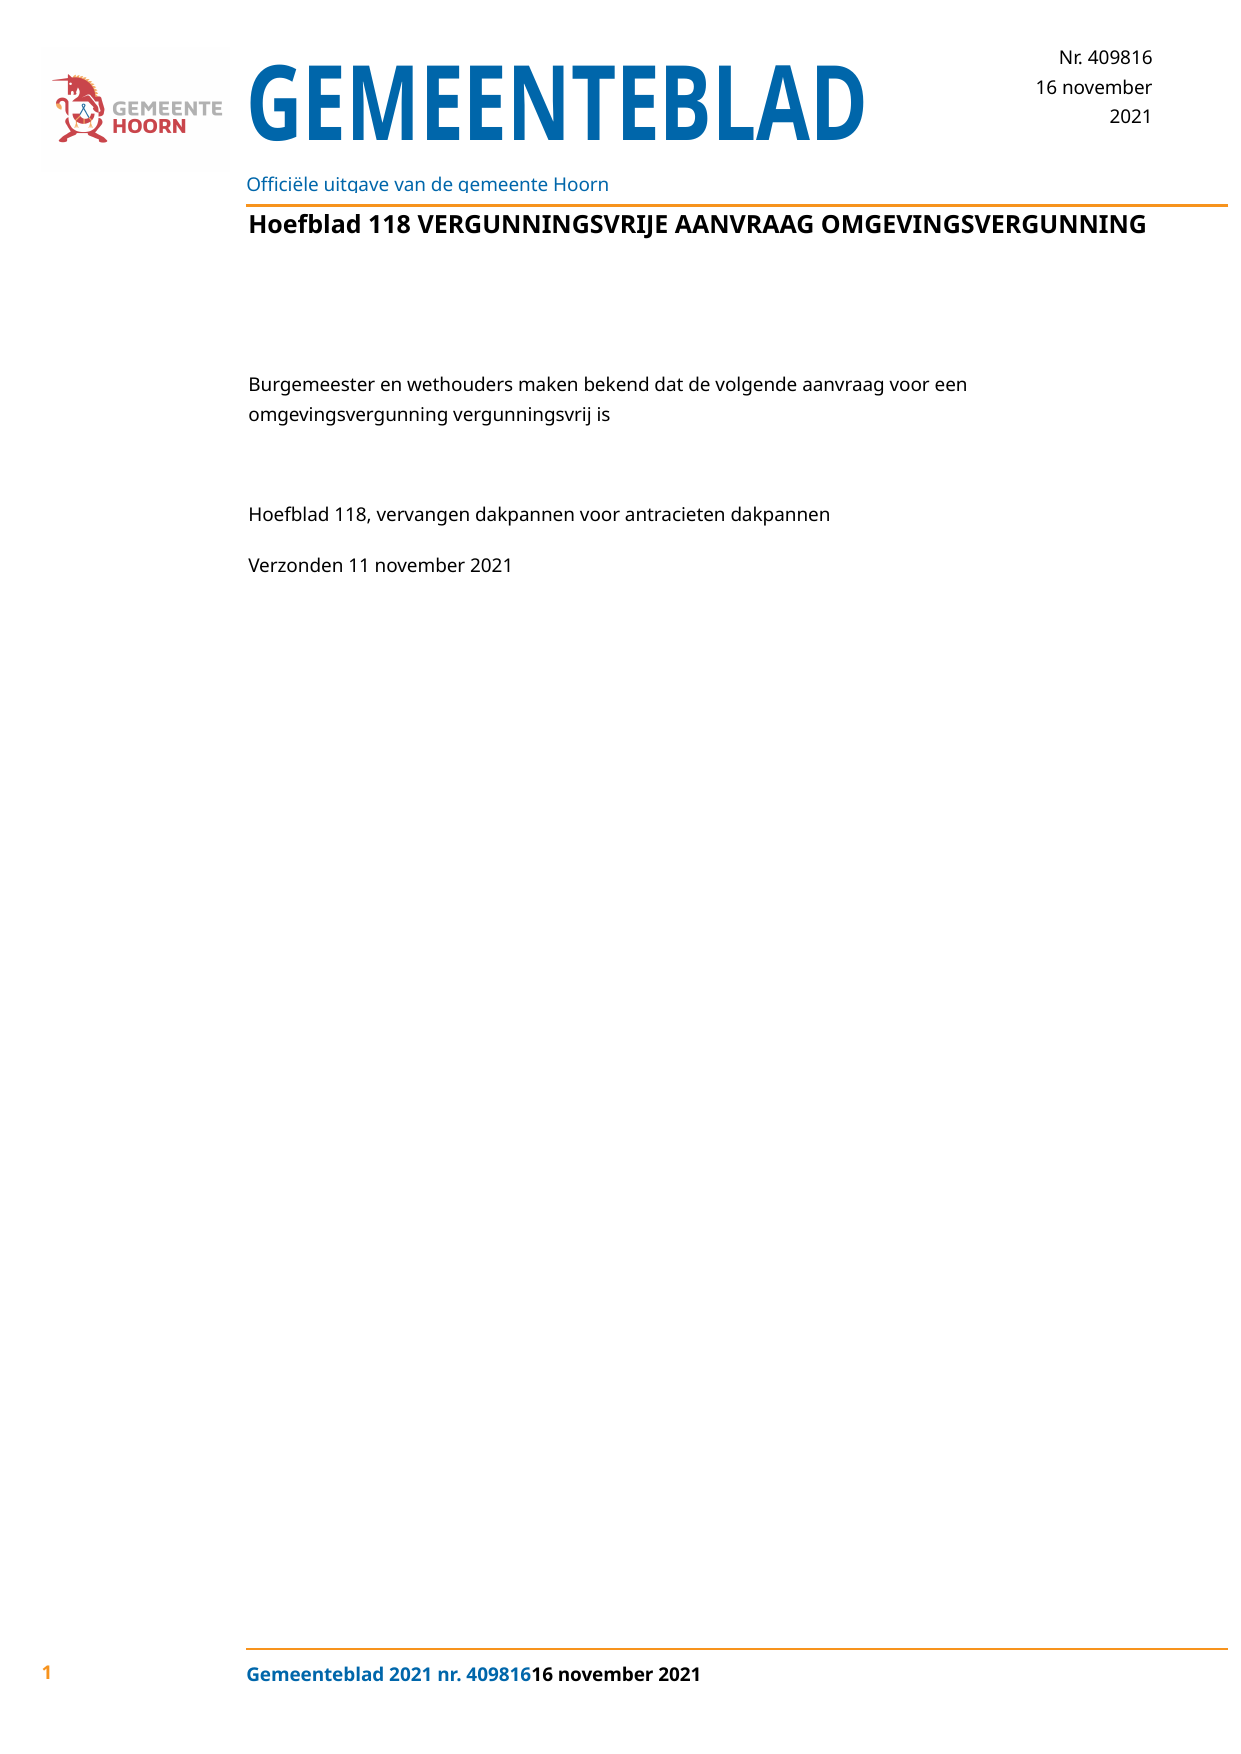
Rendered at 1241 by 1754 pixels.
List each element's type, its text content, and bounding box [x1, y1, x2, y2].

picture [41, 47, 231, 172]
text Burgemeester en wethouders maken bekend dat de volgende aanvraag voor een omgevingsvergunning vergunningsvrij is [248, 371, 1152, 426]
text Hoefblad 118 VERGUNNINGSVRIJE AANVRAAG OMGEVINGSVERGUNNING [248, 207, 1152, 241]
text Verzonden 11 november 2021 [248, 552, 1152, 578]
text Hoefblad 118, vervangen dakpannen voor antracieten dakpannen [248, 502, 1152, 527]
